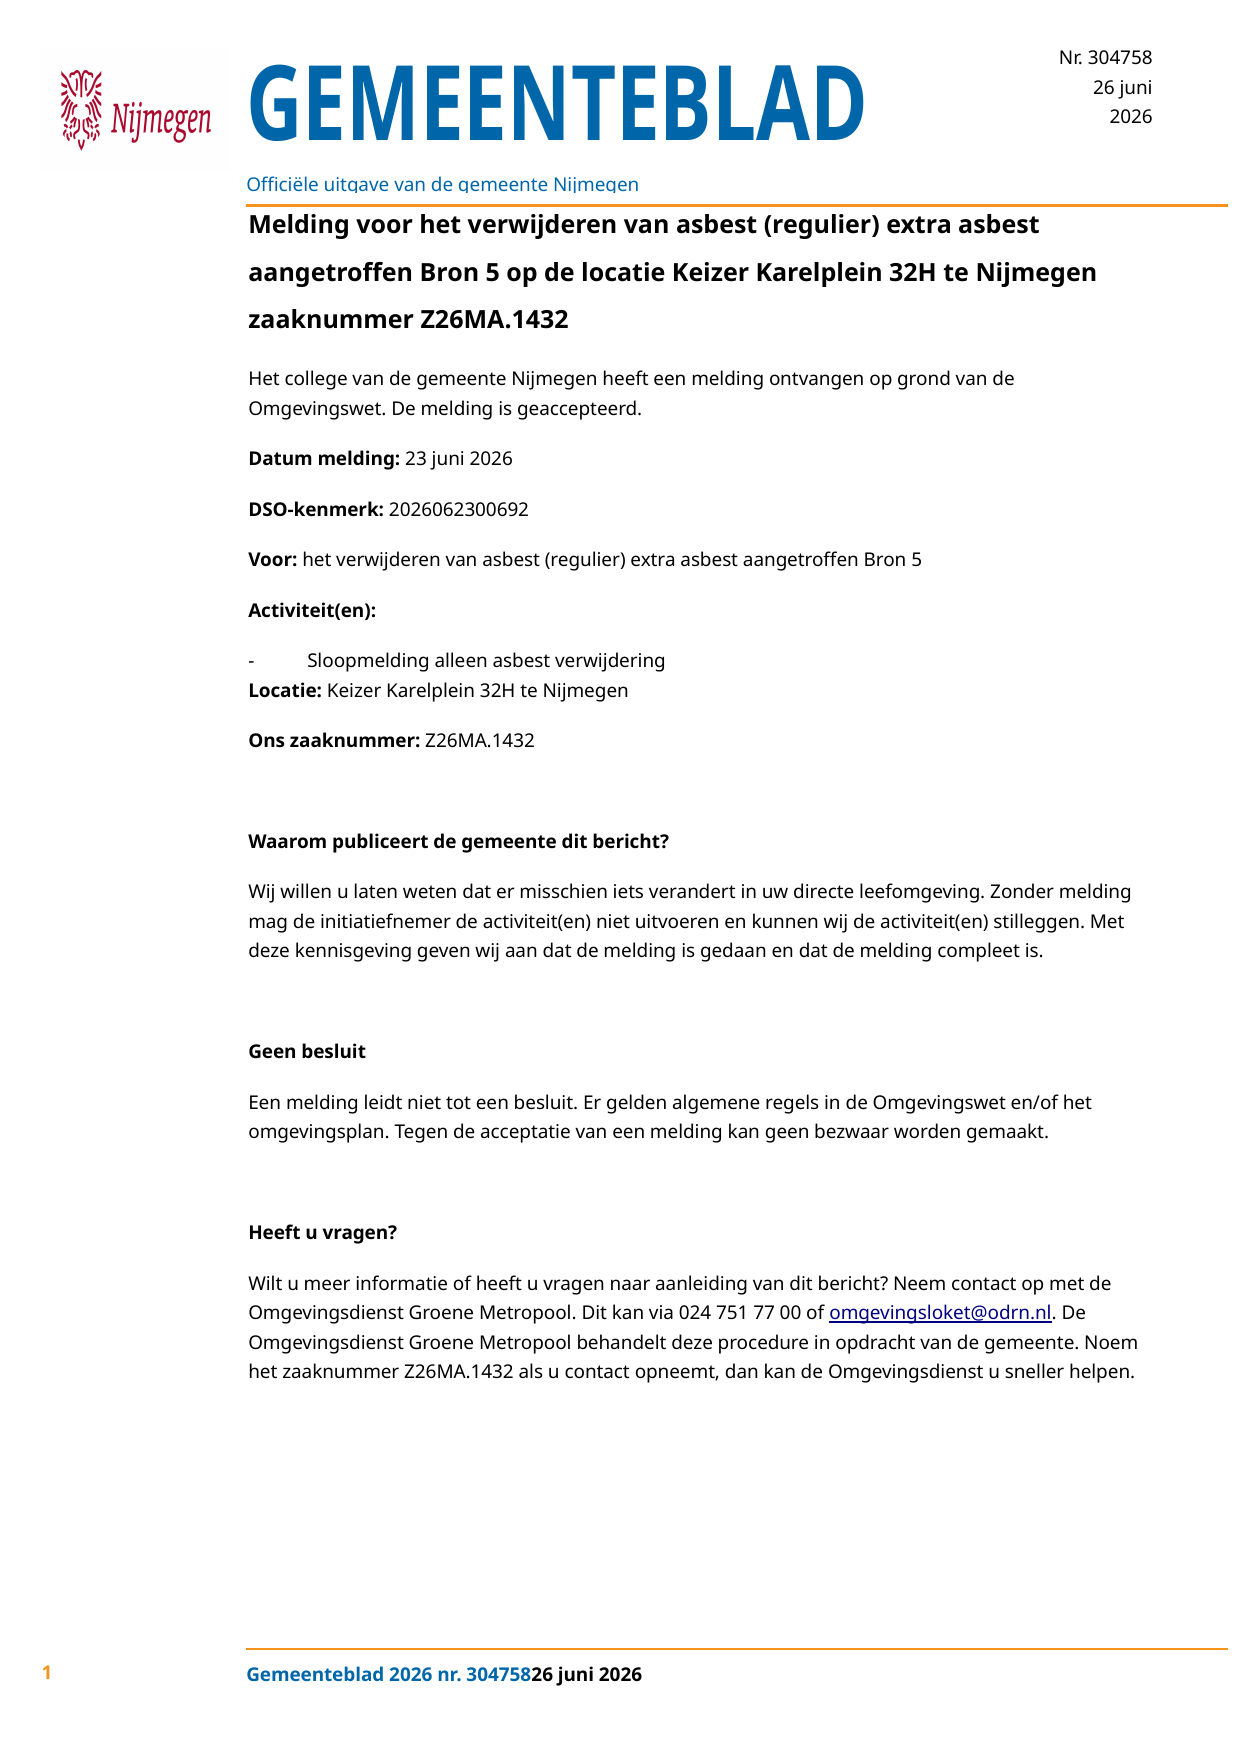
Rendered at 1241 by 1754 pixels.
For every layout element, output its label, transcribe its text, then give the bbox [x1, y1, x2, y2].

text Melding voor het verwijderen van asbest (regulier) extra asbest aangetroffen Bron 5 op de locatie Keizer Karelplein 32H te Nijmegen zaaknummer Z26MA.1432 [248, 207, 1152, 336]
text Ons zaaknummer: Z26MA.1432 [248, 727, 1152, 753]
picture [41, 47, 231, 172]
text Het college van de gemeente Nijmegen heeft een melding ontvangen op grond van de Omgevingswet. De melding is geaccepteerd. [248, 366, 1152, 421]
text Geen besluit [248, 1038, 1152, 1064]
text Wij willen u laten weten dat er misschien iets verandert in uw directe leefomgeving. Zonder melding mag de initiatiefnemer de activiteit(en) niet uitvoeren en kunnen wij de activiteit(en) stilleggen. Met deze kennisgeving geven wij aan dat de melding is gedaan en dat de melding compleet is. [248, 878, 1152, 963]
list Sloopmelding alleen asbest verwijdering [248, 647, 1152, 673]
text Activiteit(en): [248, 597, 1152, 622]
text Voor: het verwijderen van asbest (regulier) extra asbest aangetroffen Bron 5 [248, 546, 1152, 572]
text DSO-kenmerk: 2026062300692 [248, 496, 1152, 522]
text Datum melding: 23 juni 2026 [248, 446, 1152, 471]
text Heeft u vragen? [248, 1219, 1152, 1245]
text Wilt u meer informatie of heeft u vragen naar aanleiding van dit bericht? Neem contact op met de Omgevingsdienst Groene Metropool. Dit kan via 024 751 77 00 of omgevingsloket@odrn.nl. De Omgevingsdienst Groene Metropool behandelt deze procedure in opdracht van de gemeente. Noem het zaaknummer Z26MA.1432 als u contact opneemt, dan kan de Omgevingsdienst u sneller helpen. [248, 1270, 1152, 1384]
text Locatie: Keizer Karelplein 32H te Nijmegen [248, 677, 1152, 702]
text Een melding leidt niet tot een besluit. Er gelden algemene regels in de Omgevingswet en/of het omgevingsplan. Tegen de acceptatie van een melding kan geen bezwaar worden gemaakt. [248, 1089, 1152, 1144]
text Waarom publiceert de gemeente dit bericht? [248, 828, 1152, 854]
